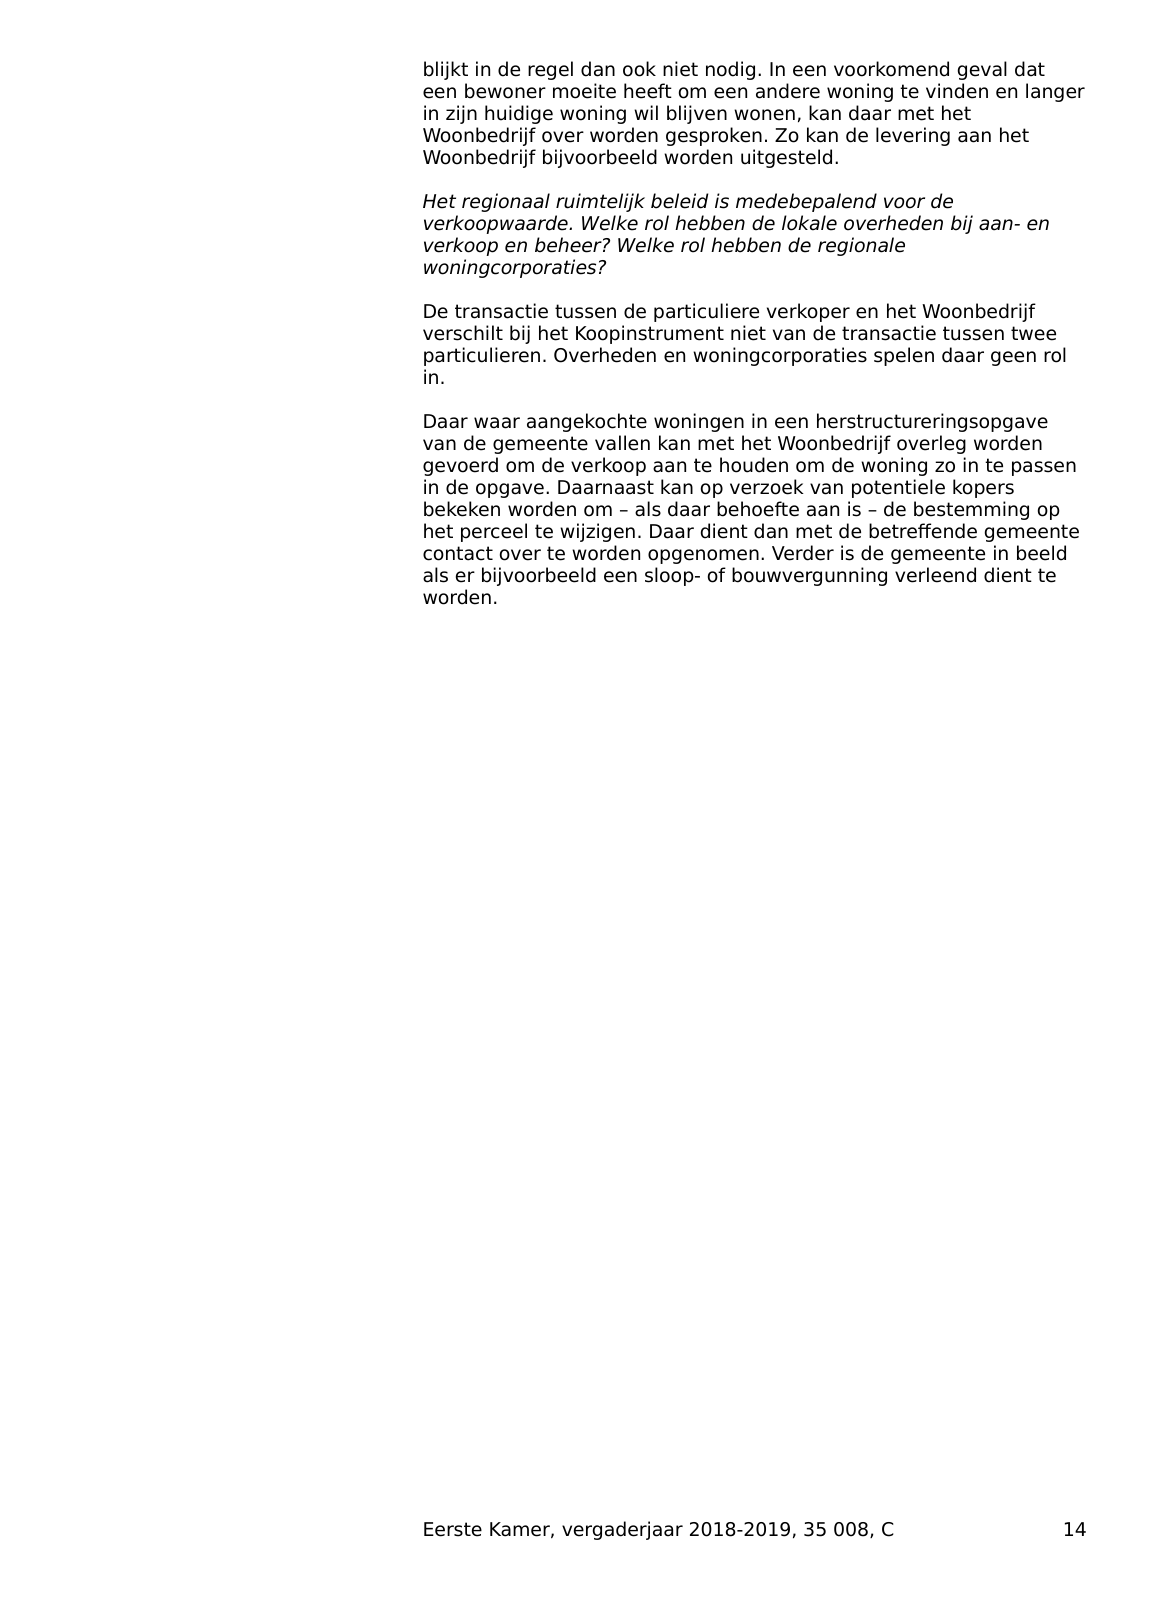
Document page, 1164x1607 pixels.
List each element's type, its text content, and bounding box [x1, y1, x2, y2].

text Daar waar aangekochte woningen in een herstructureringsopgave van de gemeente vallen kan met het Woonbedrijf overleg worden gevoerd om de verkoop aan te houden om de woning zo in te passen in de opgave. Daarnaast kan op verzoek van potentiele kopers bekeken worden om – als daar behoefte aan is – de bestemming op het perceel te wijzigen. Daar dient dan met de betreffende gemeente contact over te worden opgenomen. Verder is de gemeente in beeld als er bijvoorbeeld een sloop- of bouwvergunning verleend dient te worden. [422, 411, 1087, 609]
text De transactie tussen de particuliere verkoper en het Woonbedrijf verschilt bij het Koopinstrument niet van de transactie tussen twee particulieren. Overheden en woningcorporaties spelen daar geen rol in. [422, 301, 1087, 389]
text blijkt in de regel dan ook niet nodig. In een voorkomend geval dat een bewoner moeite heeft om een andere woning te vinden en langer in zijn huidige woning wil blijven wonen, kan daar met het Woonbedrijf over worden gesproken. Zo kan de levering aan het Woonbedrijf bijvoorbeeld worden uitgesteld. [422, 59, 1087, 169]
text Het regionaal ruimtelijk beleid is medebepalend voor de verkoopwaarde. Welke rol hebben de lokale overheden bij aan- en verkoop en beheer? Welke rol hebben de regionale woningcorporaties? [422, 191, 1087, 279]
